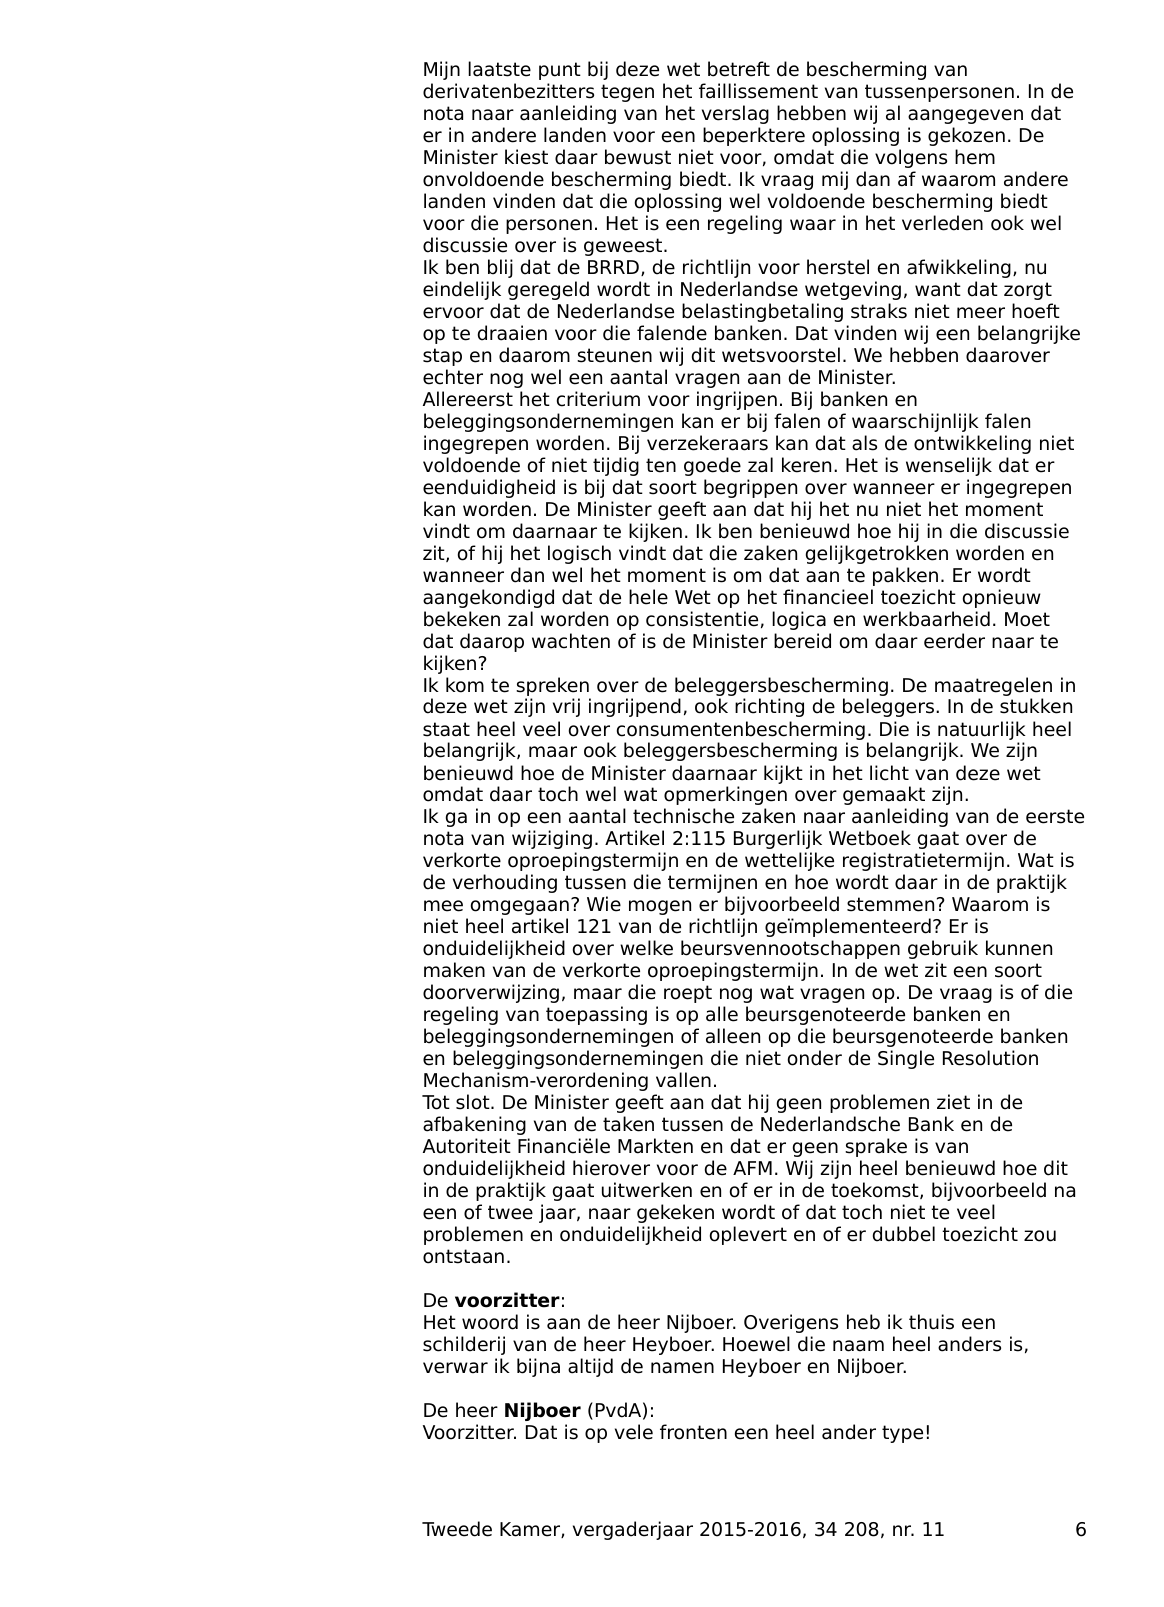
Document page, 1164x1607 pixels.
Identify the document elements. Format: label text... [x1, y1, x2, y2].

text Het woord is aan de heer Nijboer. Overigens heb ik thuis een schilderij van de heer Heyboer. Hoewel die naam heel anders is, verwar ik bijna altijd de namen Heyboer en Nijboer. [422, 1312, 1087, 1378]
text De voorzitter: [422, 1290, 1087, 1312]
text Tot slot. De Minister geeft aan dat hij geen problemen ziet in de afbakening van de taken tussen de Nederlandsche Bank en de Autoriteit Financiële Markten en dat er geen sprake is van onduidelijkheid hierover voor de AFM. Wij zijn heel benieuwd hoe dit in de praktijk gaat uitwerken en of er in de toekomst, bijvoorbeeld na een of twee jaar, naar gekeken wordt of dat toch niet te veel problemen en onduidelijkheid oplevert en of er dubbel toezicht zou ontstaan. [422, 1092, 1087, 1268]
text Ik ga in op een aantal technische zaken naar aanleiding van de eerste nota van wijziging. Artikel 2:115 Burgerlijk Wetboek gaat over de verkorte oproepingstermijn en de wettelijke registratietermijn. Wat is de verhouding tussen die termijnen en hoe wordt daar in de praktijk mee omgegaan? Wie mogen er bijvoorbeeld stemmen? Waarom is niet heel artikel 121 van de richtlijn geïmplementeerd? Er is onduidelijkheid over welke beursvennootschappen gebruik kunnen maken van de verkorte oproepingstermijn. In de wet zit een soort doorverwijzing, maar die roept nog wat vragen op. De vraag is of die regeling van toepassing is op alle beursgenoteerde banken en beleggingsondernemingen of alleen op die beursgenoteerde banken en beleggingsondernemingen die niet onder de Single Resolution Mechanism-verordening vallen. [422, 806, 1087, 1092]
text De heer Nijboer (PvdA): [422, 1400, 1087, 1422]
text Ik kom te spreken over de beleggersbescherming. De maatregelen in deze wet zijn vrij ingrijpend, ook richting de beleggers. In de stukken staat heel veel over consumentenbescherming. Die is natuurlijk heel belangrijk, maar ook beleggersbescherming is belangrijk. We zijn benieuwd hoe de Minister daarnaar kijkt in het licht van deze wet omdat daar toch wel wat opmerkingen over gemaakt zijn. [422, 674, 1087, 806]
text Ik ben blij dat de BRRD, de richtlijn voor herstel en afwikkeling, nu eindelijk geregeld wordt in Nederlandse wetgeving, want dat zorgt ervoor dat de Nederlandse belastingbetaling straks niet meer hoeft op te draaien voor die falende banken. Dat vinden wij een belangrijke stap en daarom steunen wij dit wetsvoorstel. We hebben daarover echter nog wel een aantal vragen aan de Minister. [422, 257, 1087, 389]
text Voorzitter. Dat is op vele fronten een heel ander type! [422, 1422, 1087, 1444]
text Mijn laatste punt bij deze wet betreft de bescherming van derivatenbezitters tegen het faillissement van tussenpersonen. In de nota naar aanleiding van het verslag hebben wij al aangegeven dat er in andere landen voor een beperktere oplossing is gekozen. De Minister kiest daar bewust niet voor, omdat die volgens hem onvoldoende bescherming biedt. Ik vraag mij dan af waarom andere landen vinden dat die oplossing wel voldoende bescherming biedt voor die personen. Het is een regeling waar in het verleden ook wel discussie over is geweest. [422, 59, 1087, 257]
text Allereerst het criterium voor ingrijpen. Bij banken en beleggingsondernemingen kan er bij falen of waarschijnlijk falen ingegrepen worden. Bij verzekeraars kan dat als de ontwikkeling niet voldoende of niet tijdig ten goede zal keren. Het is wenselijk dat er eenduidigheid is bij dat soort begrippen over wanneer er ingegrepen kan worden. De Minister geeft aan dat hij het nu niet het moment vindt om daarnaar te kijken. Ik ben benieuwd hoe hij in die discussie zit, of hij het logisch vindt dat die zaken gelijkgetrokken worden en wanneer dan wel het moment is om dat aan te pakken. Er wordt aangekondigd dat de hele Wet op het financieel toezicht opnieuw bekeken zal worden op consistentie, logica en werkbaarheid. Moet dat daarop wachten of is de Minister bereid om daar eerder naar te kijken? [422, 389, 1087, 674]
